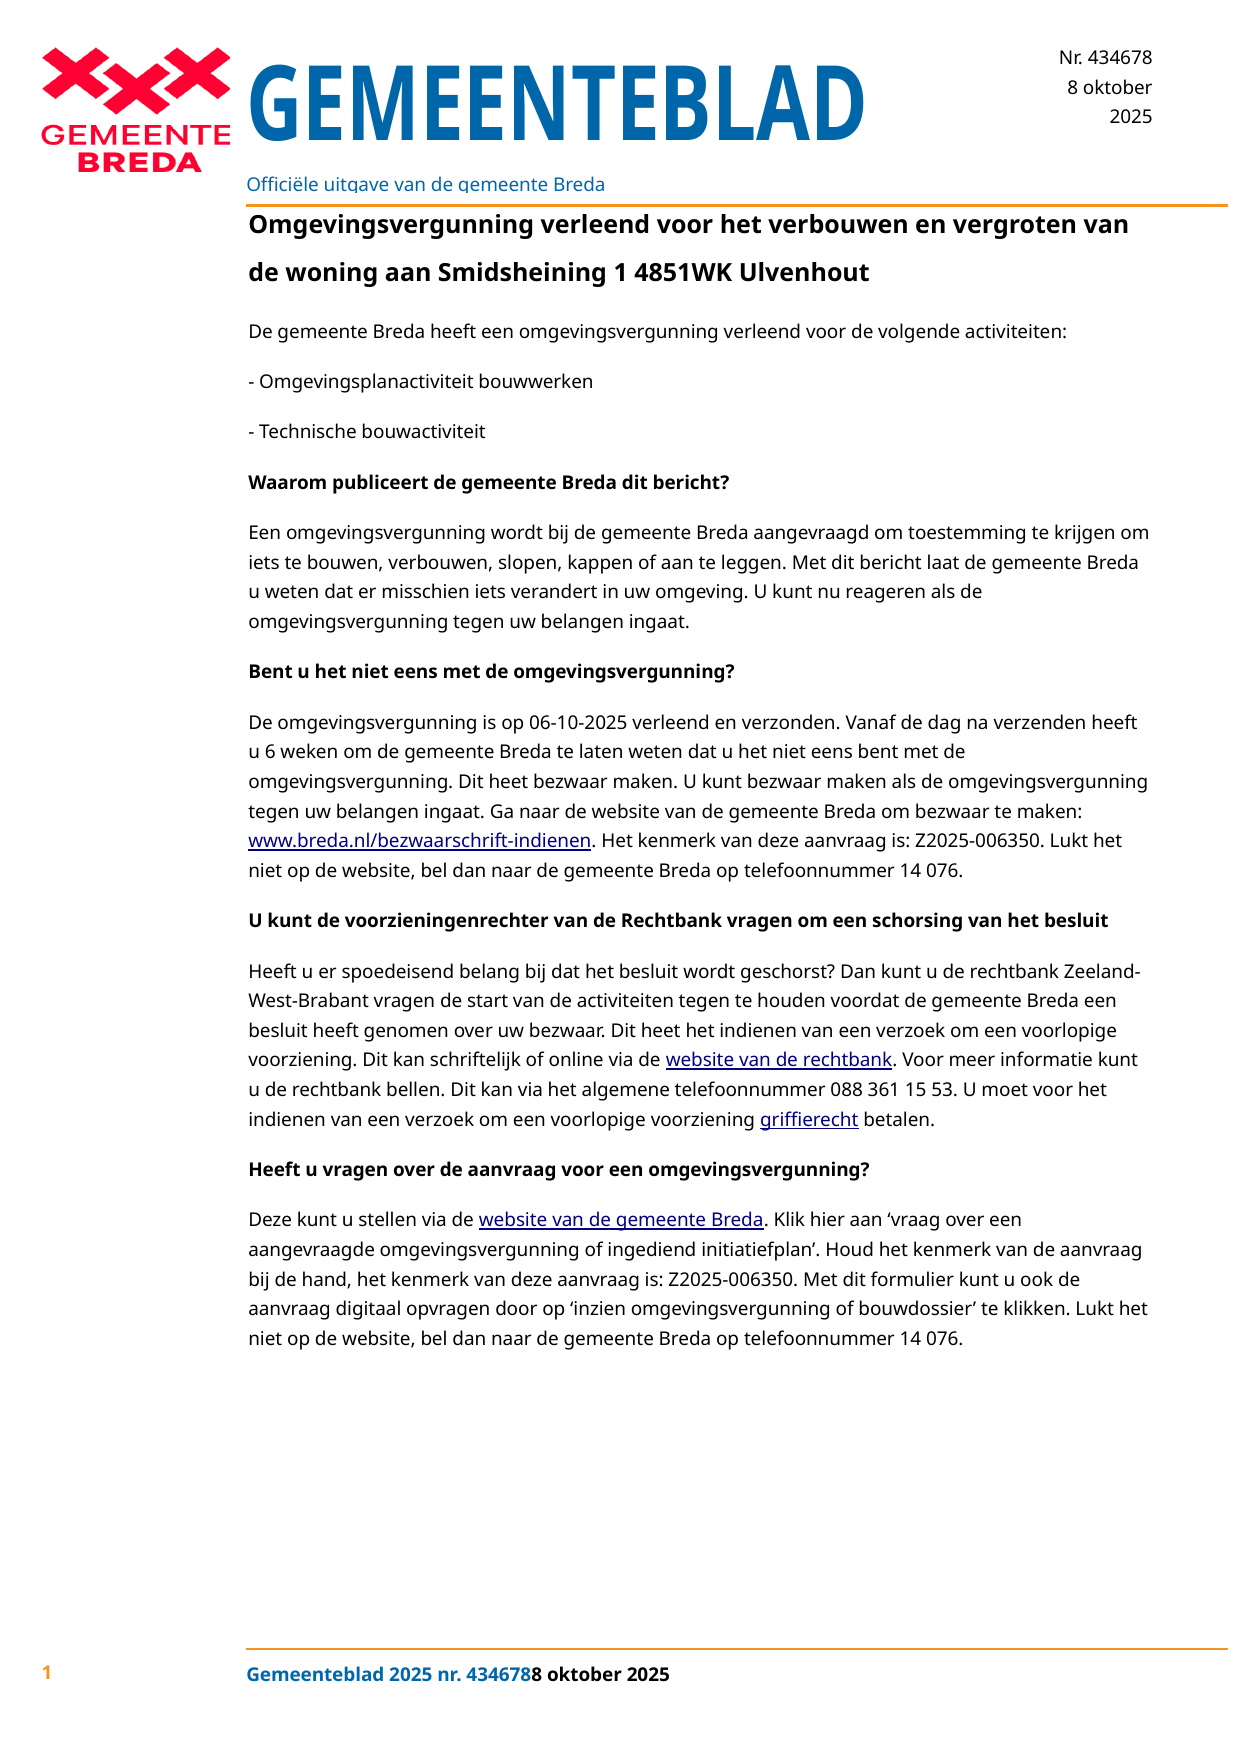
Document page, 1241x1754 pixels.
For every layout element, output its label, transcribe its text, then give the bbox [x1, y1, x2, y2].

text Heeft u er spoedeisend belang bij dat het besluit wordt geschorst? Dan kunt u de rechtbank Zeeland-West-Brabant vragen de start van de activiteiten tegen te houden voordat de gemeente Breda een besluit heeft genomen over uw bezwaar. Dit heet het indienen van een verzoek om een voorlopige voorziening. Dit kan schriftelijk of online via de website van de rechtbank. Voor meer informatie kunt u de rechtbank bellen. Dit kan via het algemene telefoonnummer 088 361 15 53. U moet voor het indienen van een verzoek om een voorlopige voorziening griffierecht betalen. [248, 958, 1152, 1132]
text U kunt de voorzieningenrechter van de Rechtbank vragen om een schorsing van het besluit [248, 907, 1152, 933]
text Waarom publiceert de gemeente Breda dit bericht? [248, 469, 1152, 495]
text Een omgevingsvergunning wordt bij de gemeente Breda aangevraagd om toestemming te krijgen om iets te bouwen, verbouwen, slopen, kappen of aan te leggen. Met dit bericht laat de gemeente Breda u weten dat er misschien iets verandert in uw omgeving. U kunt nu reageren als de omgevingsvergunning tegen uw belangen ingaat. [248, 519, 1152, 634]
text Heeft u vragen over de aanvraag voor een omgevingsvergunning? [248, 1156, 1152, 1182]
picture [41, 47, 231, 172]
text Deze kunt u stellen via de website van de gemeente Breda. Klik hier aan ‘vraag over een aangevraagde omgevingsvergunning of ingediend initiatiefplan’. Houd het kenmerk van de aanvraag bij de hand, het kenmerk van deze aanvraag is: Z2025-006350. Met dit formulier kunt u ook de aanvraag digitaal opvragen door op ‘inzien omgevingsvergunning of bouwdossier’ te klikken. Lukt het niet op de website, bel dan naar de gemeente Breda op telefoonnummer 14 076. [248, 1207, 1152, 1351]
text De gemeente Breda heeft een omgevingsvergunning verleend voor de volgende activiteiten: [248, 318, 1152, 344]
text Bent u het niet eens met de omgevingsvergunning? [248, 659, 1152, 684]
text - Technische bouwactiviteit [248, 419, 1152, 444]
text Omgevingsvergunning verleend voor het verbouwen en vergroten van de woning aan Smidsheining 1 4851WK Ulvenhout [248, 207, 1152, 288]
text - Omgevingsplanactiviteit bouwwerken [248, 368, 1152, 394]
text De omgevingsvergunning is op 06-10-2025 verleend en verzonden. Vanaf de dag na verzenden heeft u 6 weken om de gemeente Breda te laten weten dat u het niet eens bent met de omgevingsvergunning. Dit heet bezwaar maken. U kunt bezwaar maken als de omgevingsvergunning tegen uw belangen ingaat. Ga naar de website van de gemeente Breda om bezwaar te maken: www.breda.nl/bezwaarschrift-indienen. Het kenmerk van deze aanvraag is: Z2025-006350. Lukt het niet op de website, bel dan naar de gemeente Breda op telefoonnummer 14 076. [248, 709, 1152, 883]
